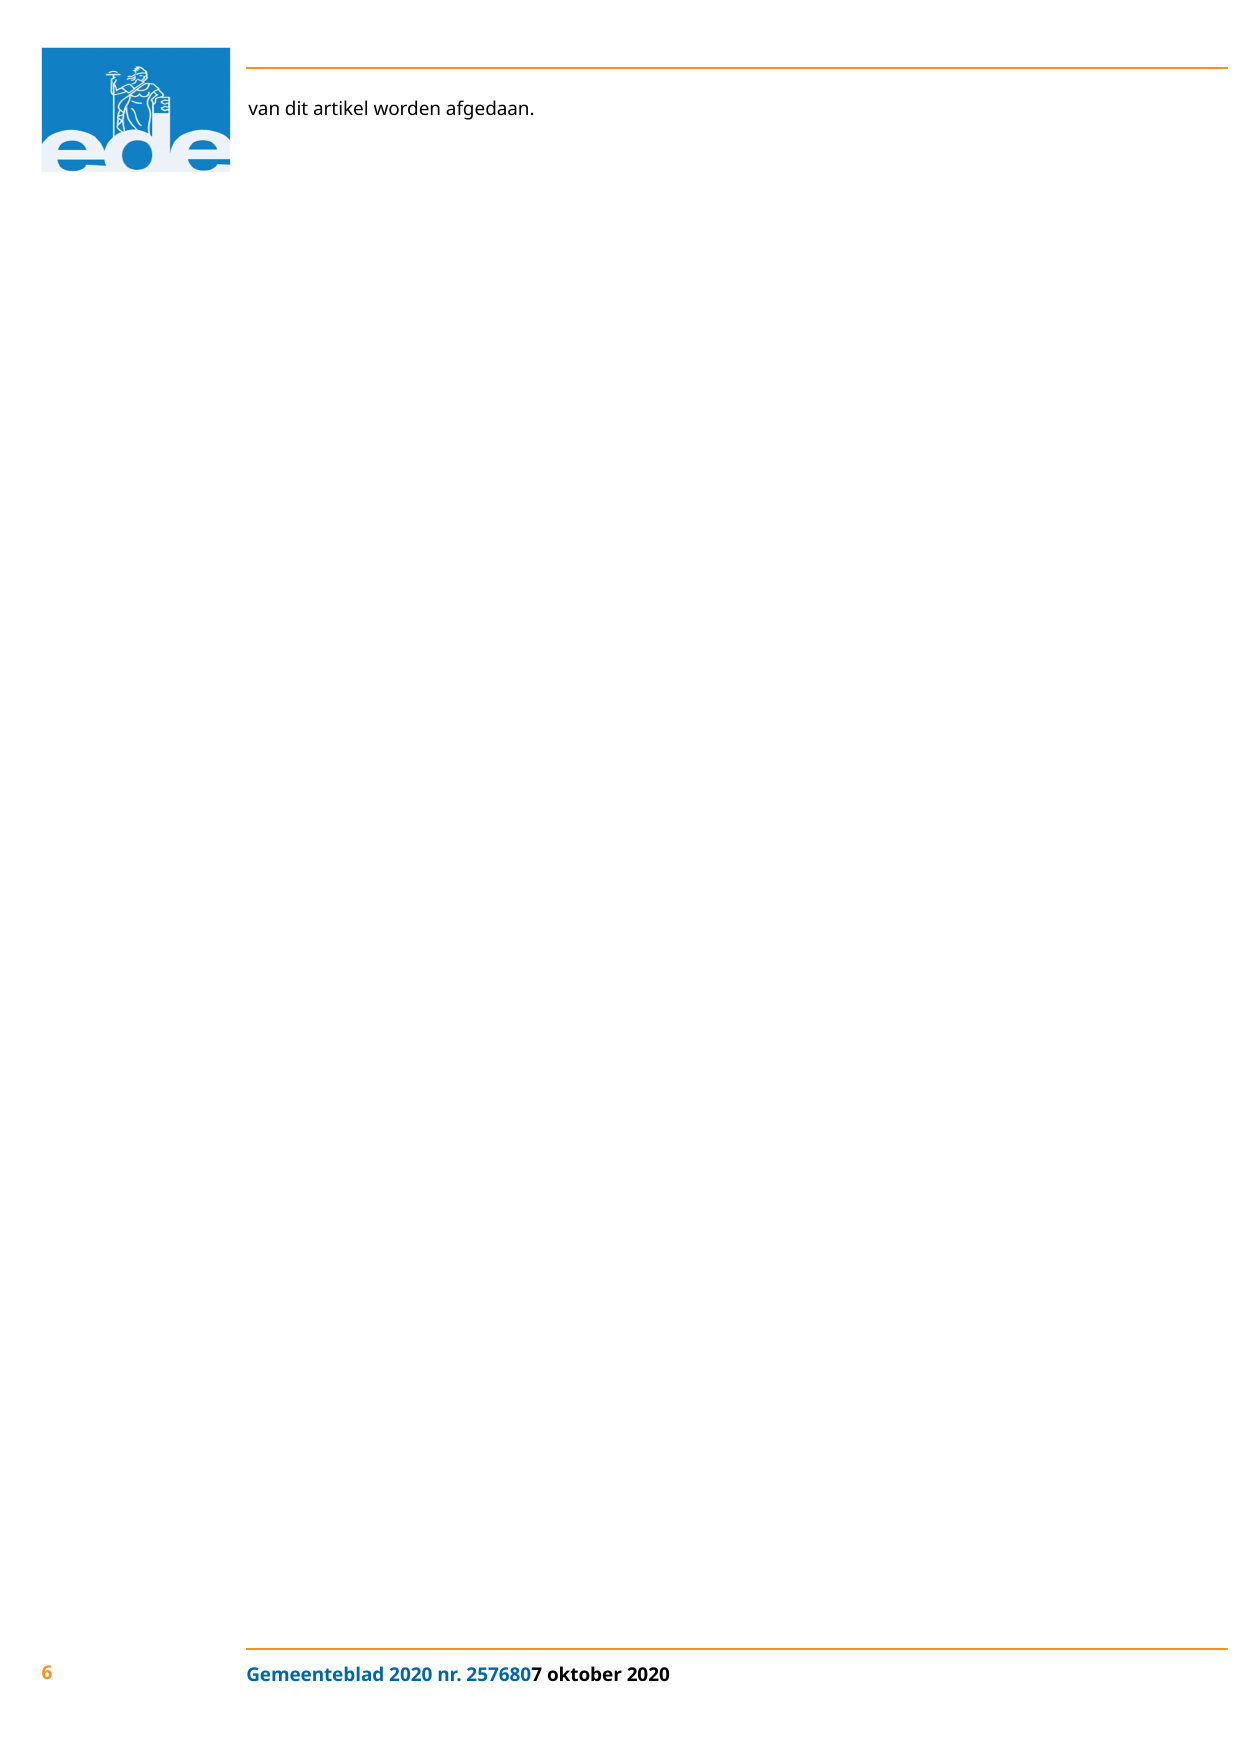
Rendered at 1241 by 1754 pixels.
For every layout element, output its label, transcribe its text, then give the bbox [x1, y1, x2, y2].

text van dit artikel worden afgedaan. [248, 95, 1152, 121]
picture [41, 47, 231, 172]
